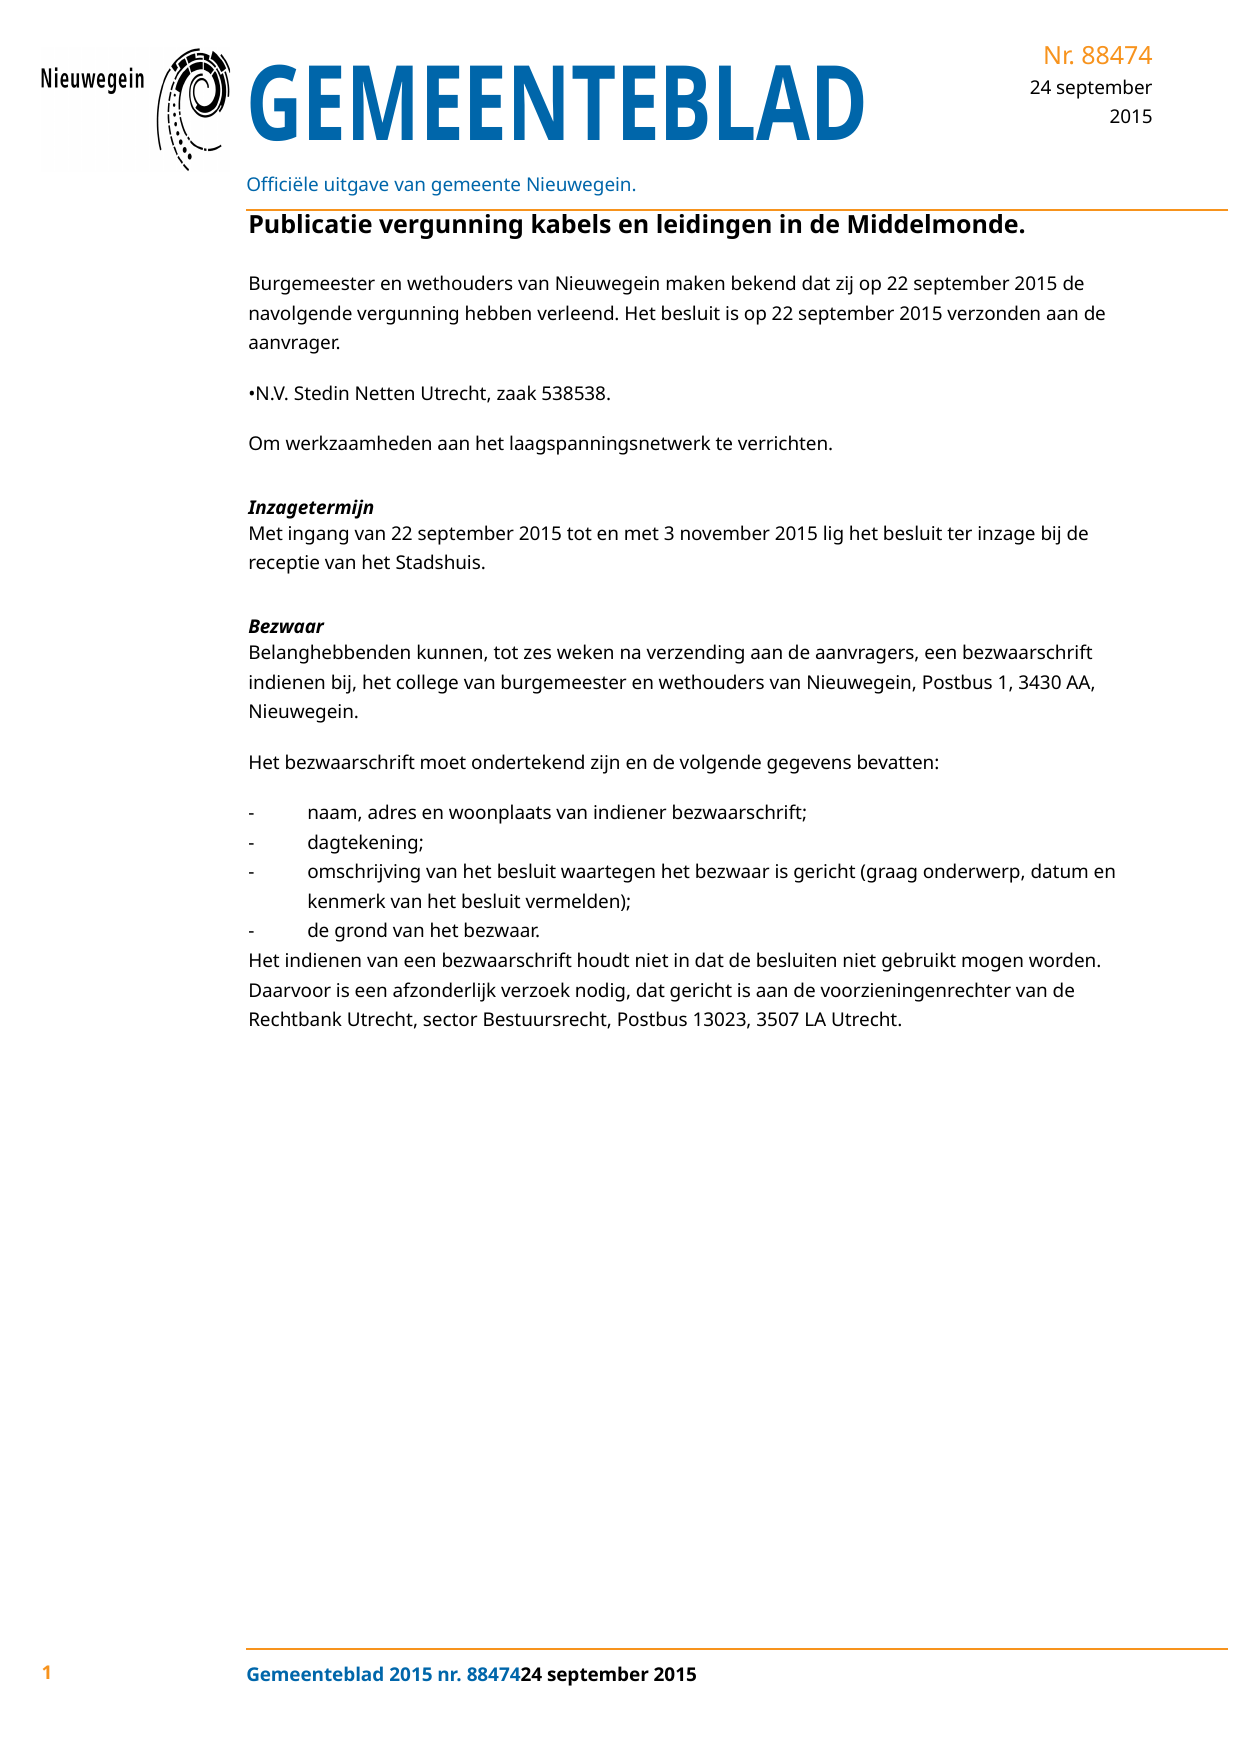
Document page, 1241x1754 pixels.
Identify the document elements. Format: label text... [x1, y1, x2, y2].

list omschrijving van het besluit waartegen het bezwaar is gericht (graag onderwerp, datum en kenmerk van het besluit vermelden); [248, 858, 1152, 914]
text Het indienen van een bezwaarschrift houdt niet in dat de besluiten niet gebruikt mogen worden. Daarvoor is een afzonderlijk verzoek nodig, dat gericht is aan de voorzieningenrechter van de Rechtbank Utrecht, sector Bestuursrecht, Postbus 13023, 3507 LA Utrecht. [248, 947, 1152, 1032]
text Inzagetermijn [248, 494, 1152, 520]
text •N.V. Stedin Netten Utrecht, zaak 538538. [248, 380, 1152, 406]
text Om werkzaamheden aan het laagspanningsnetwerk te verrichten. [248, 430, 1152, 456]
text Publicatie vergunning kabels en leidingen in de Middelmonde. [248, 211, 1152, 241]
text Bezwaar [248, 613, 1152, 639]
text Belanghebbenden kunnen, tot zes weken na verzending aan de aanvragers, een bezwaarschrift indienen bij, het college van burgemeester en wethouders van Nieuwegein, Postbus 1, 3430 AA, Nieuwegein. [248, 639, 1152, 724]
text Met ingang van 22 september 2015 tot en met 3 november 2015 lig het besluit ter inzage bij de receptie van het Stadshuis. [248, 520, 1152, 575]
text Het bezwaarschrift moet ondertekend zijn en de volgende gegevens bevatten: [248, 749, 1152, 774]
list dagtekening; [248, 829, 1152, 854]
list de grond van het bezwaar. [248, 918, 1152, 943]
list naam, adres en woonplaats van indiener bezwaarschrift; [248, 799, 1152, 825]
picture [41, 47, 231, 172]
text Burgemeester en wethouders van Nieuwegein maken bekend dat zij op 22 september 2015 de navolgende vergunning hebben verleend. Het besluit is op 22 september 2015 verzonden aan de aanvrager. [248, 270, 1152, 355]
